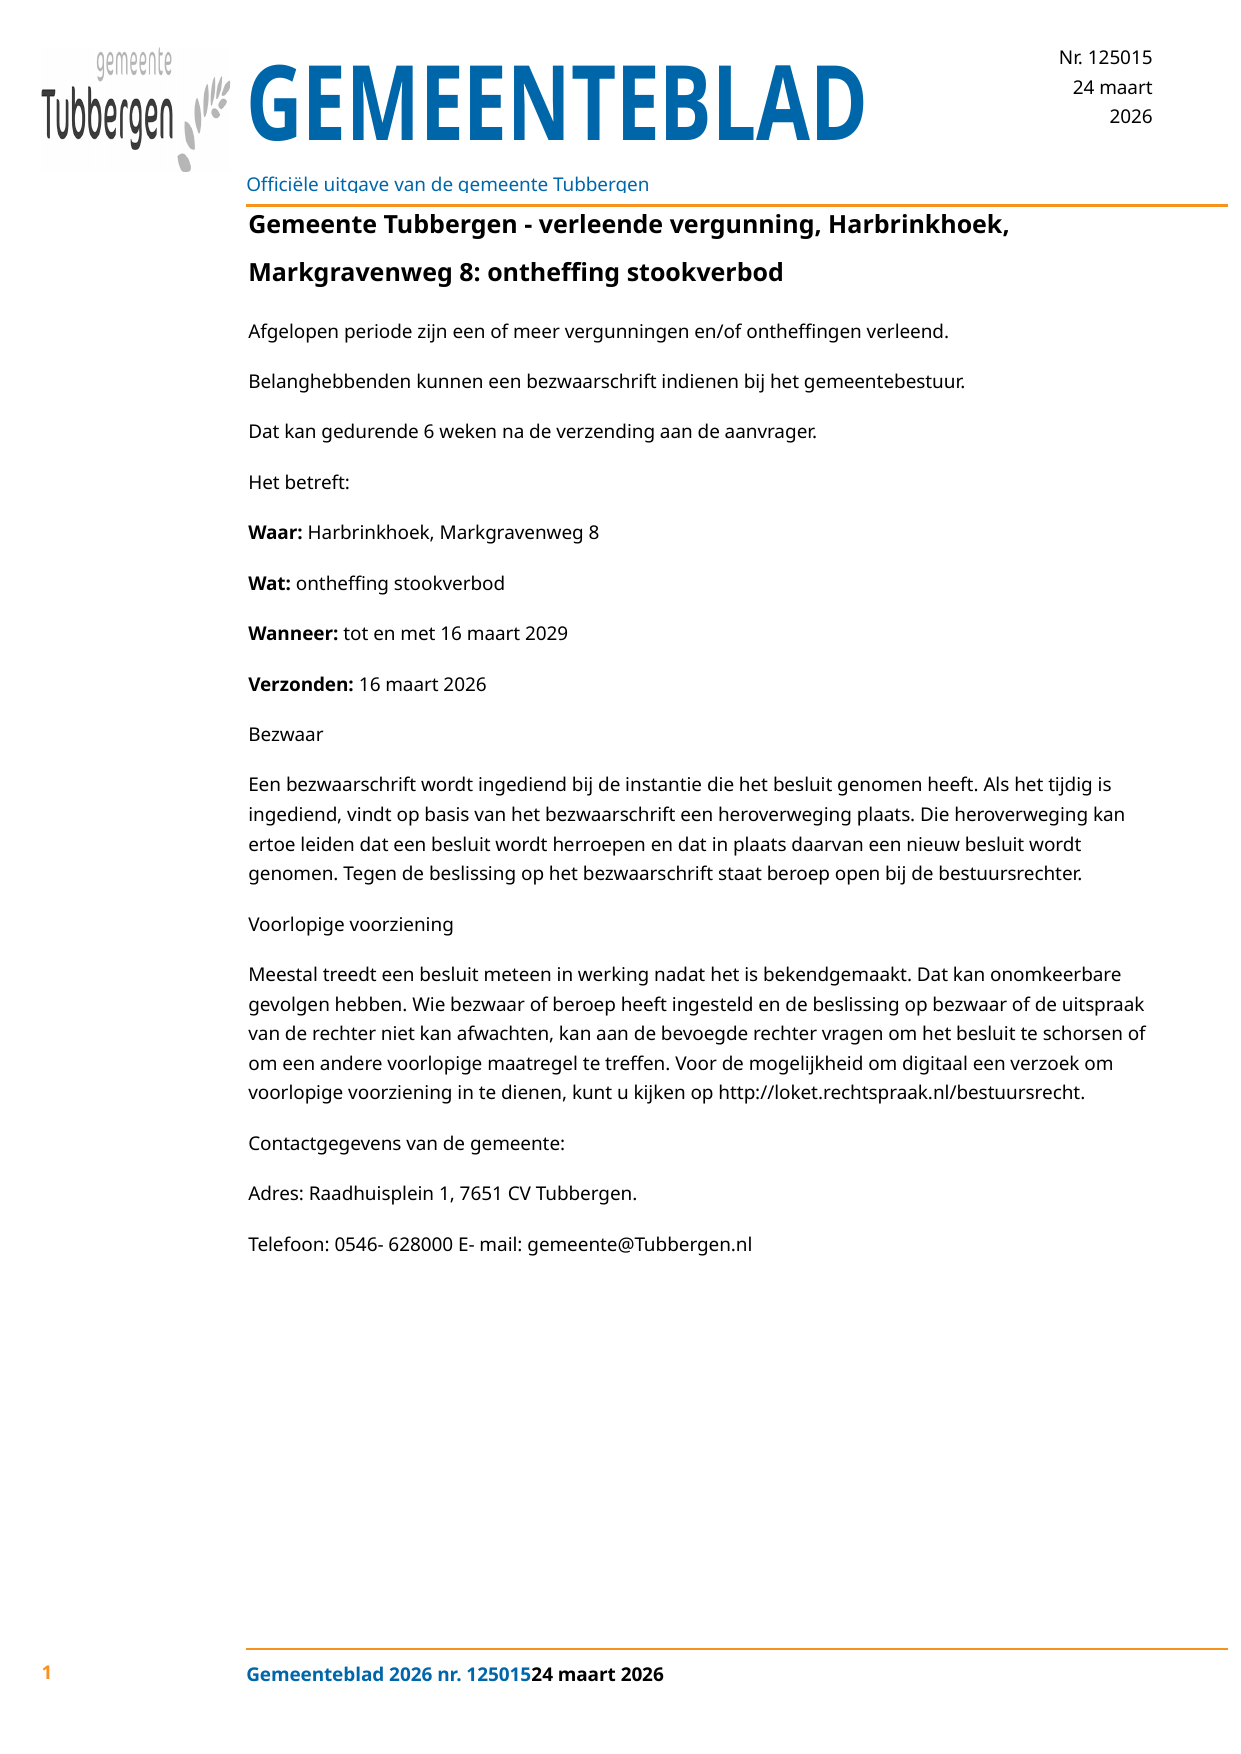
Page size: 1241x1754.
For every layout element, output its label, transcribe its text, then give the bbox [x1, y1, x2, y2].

text Bezwaar [248, 721, 1152, 747]
text Belanghebbenden kunnen een bezwaarschrift indienen bij het gemeentebestuur. [248, 368, 1152, 394]
text Meestal treedt een besluit meteen in werking nadat het is bekendgemaakt. Dat kan onomkeerbare gevolgen hebben. Wie bezwaar of beroep heeft ingesteld en de beslissing op bezwaar of de uitspraak van de rechter niet kan afwachten, kan aan de bevoegde rechter vragen om het besluit te schorsen of om een andere voorlopige maatregel te treffen. Voor de mogelijkheid om digitaal een verzoek om voorlopige voorziening in te dienen, kunt u kijken op http://loket.rechtspraak.nl/bestuursrecht. [248, 961, 1152, 1105]
text Adres: Raadhuisplein 1, 7651 CV Tubbergen. [248, 1180, 1152, 1206]
text Gemeente Tubbergen - verleende vergunning, Harbrinkhoek, Markgravenweg 8: ontheffing stookverbod [248, 207, 1152, 288]
text Voorlopige voorziening [248, 911, 1152, 937]
text Waar: Harbrinkhoek, Markgravenweg 8 [248, 519, 1152, 545]
text Verzonden: 16 maart 2026 [248, 671, 1152, 697]
text Wat: ontheffing stookverbod [248, 570, 1152, 596]
text Dat kan gedurende 6 weken na de verzending aan de aanvrager. [248, 419, 1152, 444]
text Het betreft: [248, 469, 1152, 495]
picture [41, 47, 231, 172]
text Telefoon: 0546- 628000 E- mail: gemeente@Tubbergen.nl [248, 1231, 1152, 1257]
text Een bezwaarschrift wordt ingediend bij de instantie die het besluit genomen heeft. Als het tijdig is ingediend, vindt op basis van het bezwaarschrift een heroverweging plaats. Die heroverweging kan ertoe leiden dat een besluit wordt herroepen en dat in plaats daarvan een nieuw besluit wordt genomen. Tegen de beslissing op het bezwaarschrift staat beroep open bij de bestuursrechter. [248, 772, 1152, 886]
text Contactgegevens van de gemeente: [248, 1130, 1152, 1156]
text Wanneer: tot en met 16 maart 2029 [248, 620, 1152, 646]
text Afgelopen periode zijn een of meer vergunningen en/of ontheffingen verleend. [248, 318, 1152, 344]
